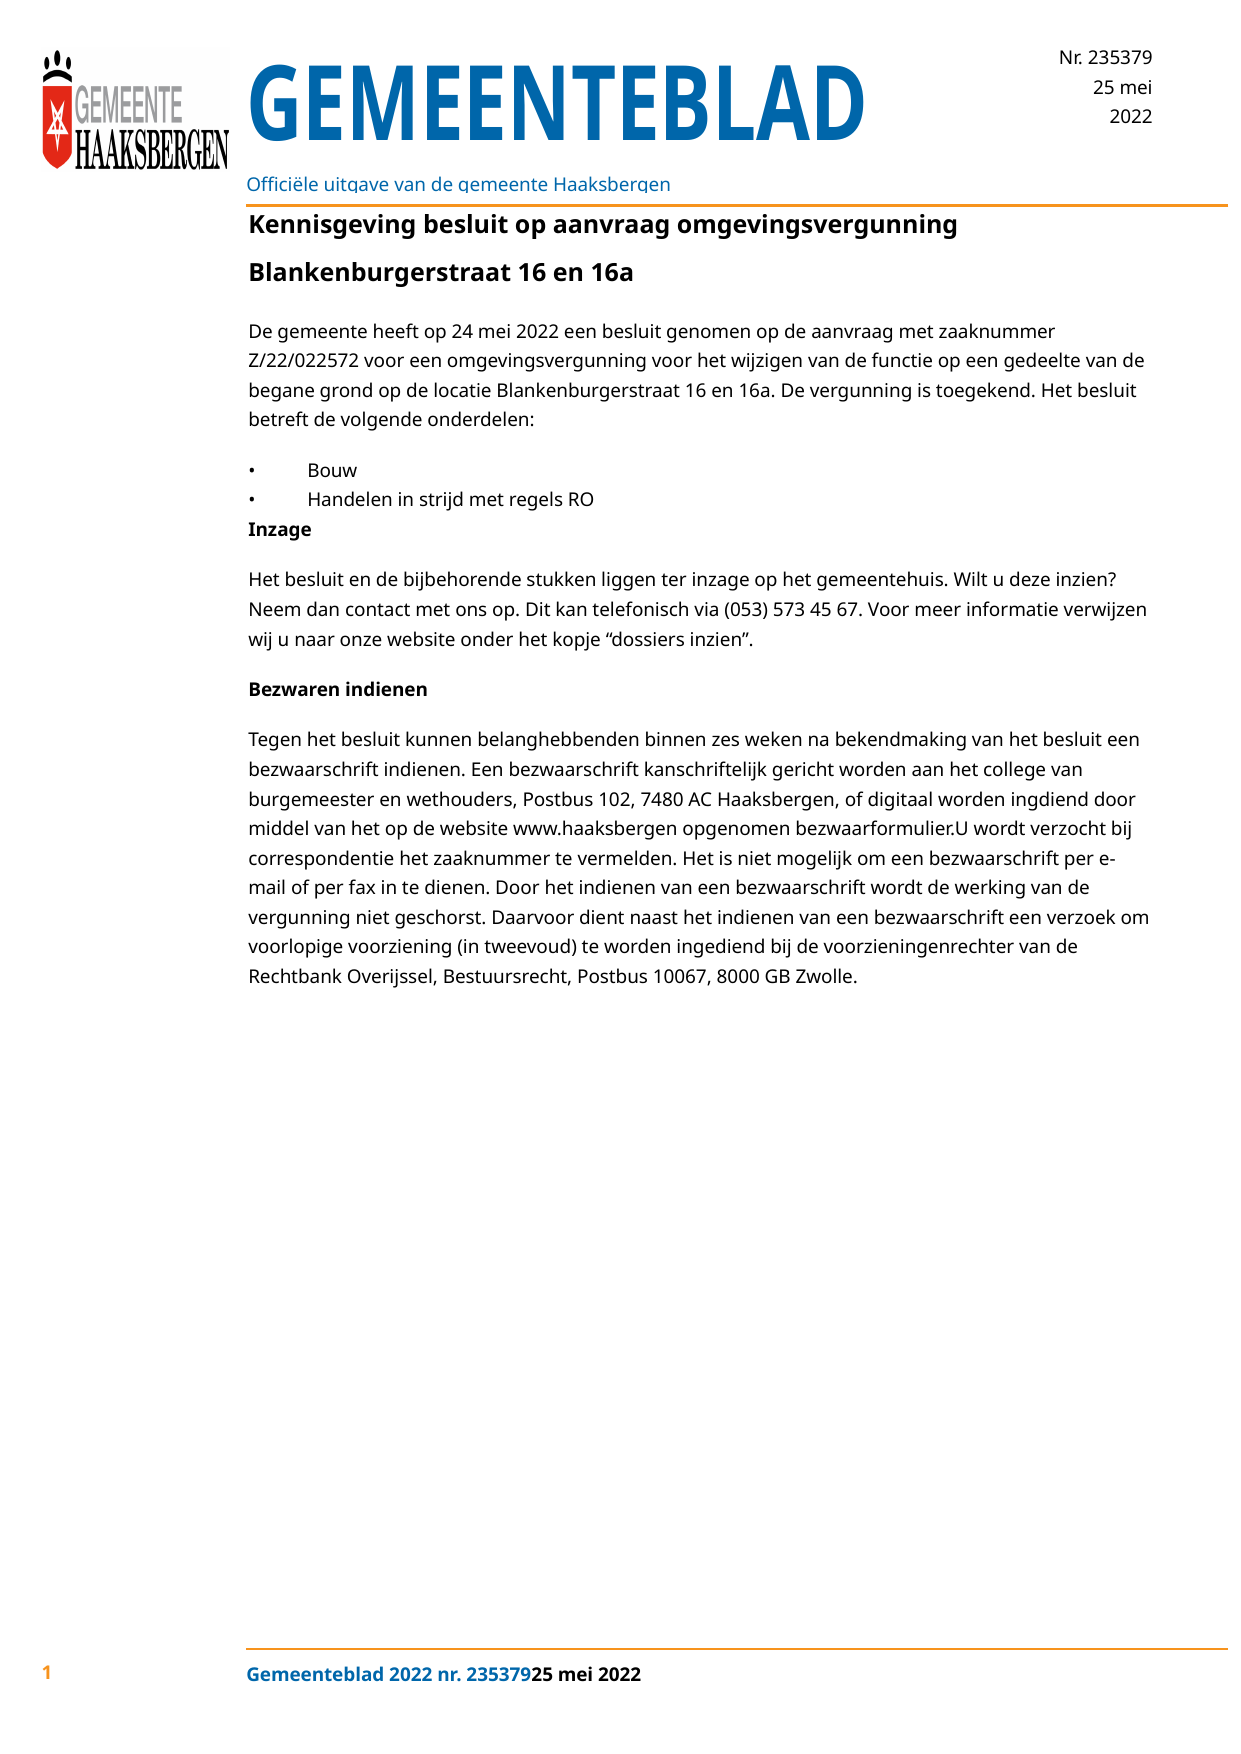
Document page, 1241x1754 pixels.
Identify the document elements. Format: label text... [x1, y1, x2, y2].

text Kennisgeving besluit op aanvraag omgevingsvergunning Blankenburgerstraat 16 en 16a [248, 207, 1152, 288]
list Handelen in strijd met regels RO [248, 487, 1152, 512]
picture [41, 47, 231, 172]
text Tegen het besluit kunnen belanghebbenden binnen zes weken na bekendmaking van het besluit een bezwaarschrift indienen. Een bezwaarschrift kanschriftelijk gericht worden aan het college van burgemeester en wethouders, Postbus 102, 7480 AC Haaksbergen, of digitaal worden ingdiend door middel van het op de website www.haaksbergen opgenomen bezwaarformulier.U wordt verzocht bij correspondentie het zaaknummer te vermelden. Het is niet mogelijk om een bezwaarschrift per e-mail of per fax in te dienen. Door het indienen van een bezwaarschrift wordt de werking van de vergunning niet geschorst. Daarvoor dient naast het indienen van een bezwaarschrift een verzoek om voorlopige voorziening (in tweevoud) te worden ingediend bij de voorzieningenrechter van de Rechtbank Overijssel, Bestuursrecht, Postbus 10067, 8000 GB Zwolle. [248, 727, 1152, 989]
text Bezwaren indienen [248, 676, 1152, 702]
list Bouw [248, 457, 1152, 483]
text De gemeente heeft op 24 mei 2022 een besluit genomen op de aanvraag met zaaknummer Z/22/022572 voor een omgevingsvergunning voor het wijzigen van de functie op een gedeelte van de begane grond op de locatie Blankenburgerstraat 16 en 16a. De vergunning is toegekend. Het besluit betreft de volgende onderdelen: [248, 318, 1152, 432]
text Het besluit en de bijbehorende stukken liggen ter inzage op het gemeentehuis. Wilt u deze inzien? Neem dan contact met ons op. Dit kan telefonisch via (053) 573 45 67. Voor meer informatie verwijzen wij u naar onze website onder het kopje “dossiers inzien”. [248, 567, 1152, 652]
text Inzage [248, 516, 1152, 542]
